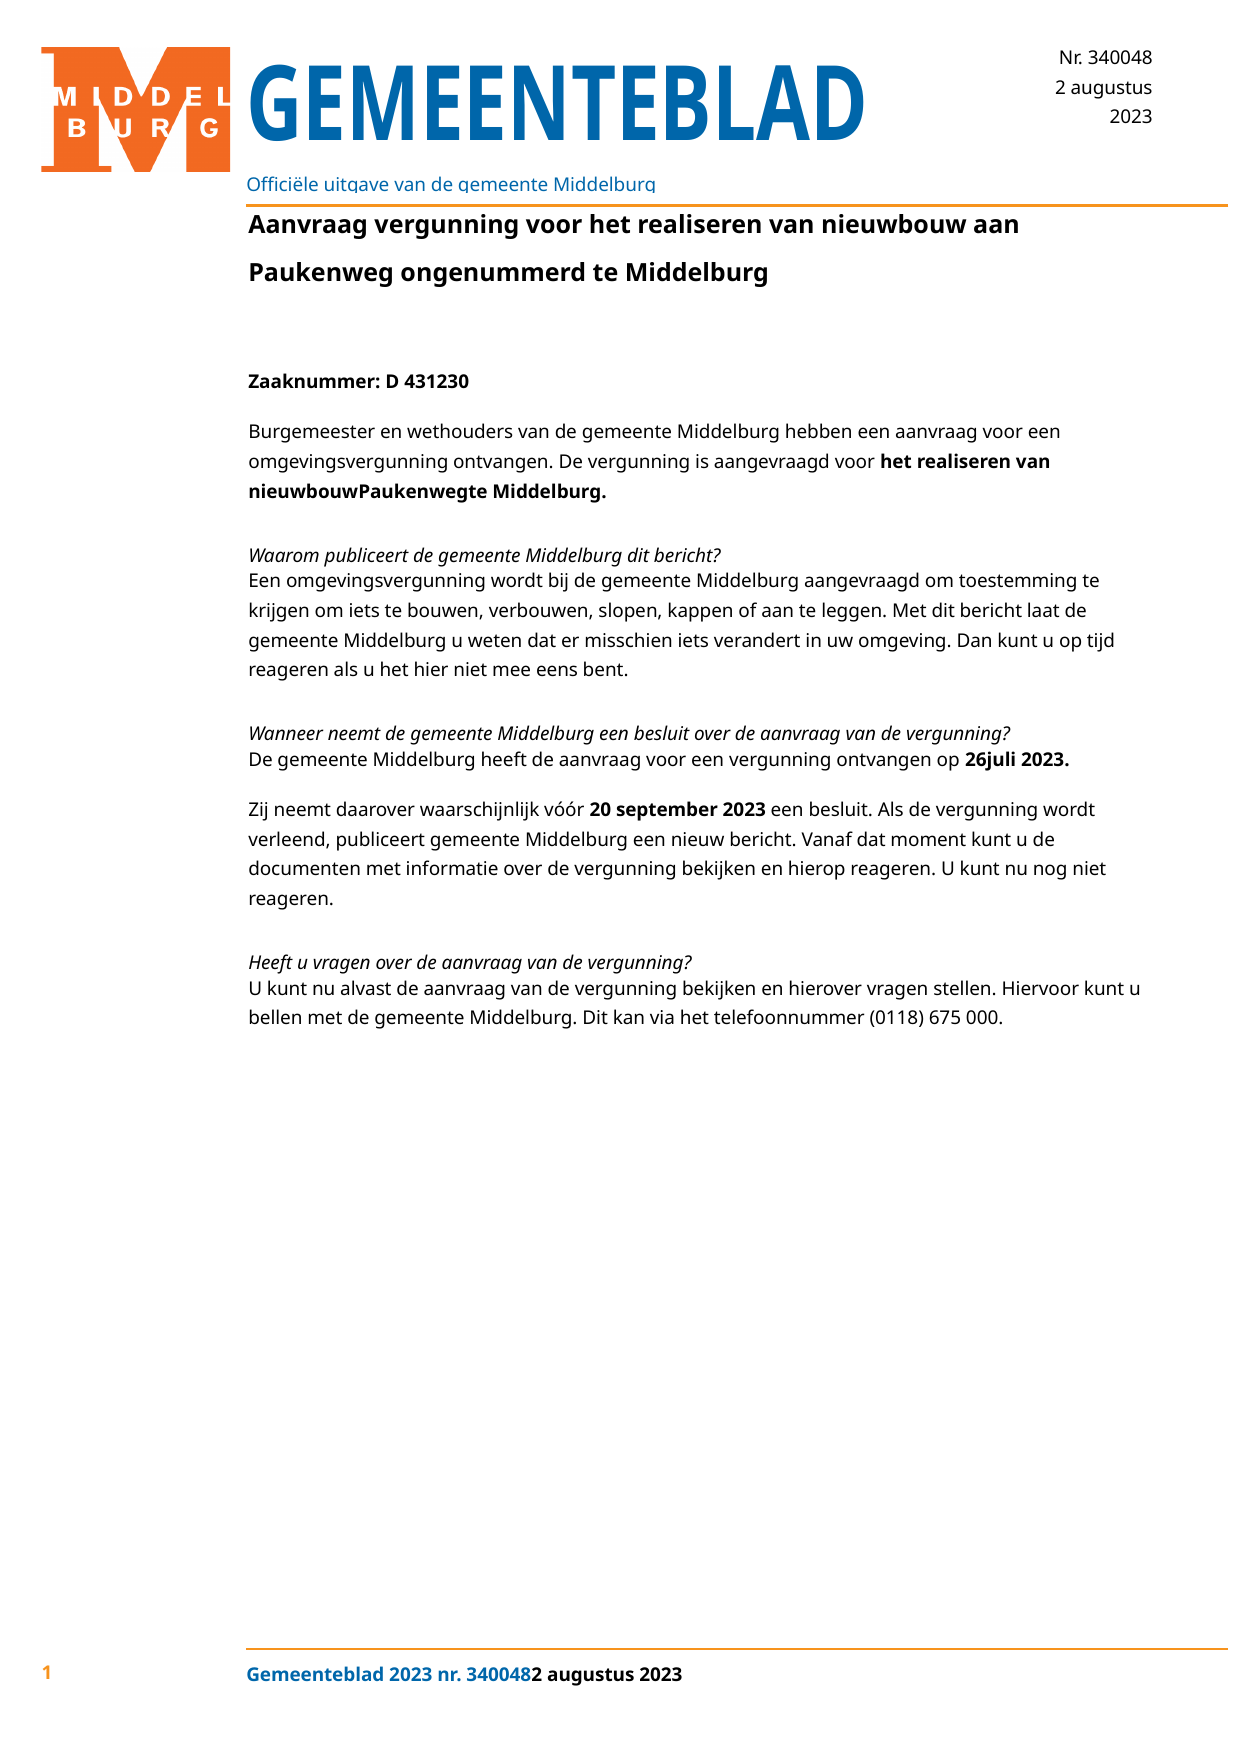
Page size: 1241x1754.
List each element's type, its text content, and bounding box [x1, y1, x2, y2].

text Zij neemt daarover waarschijnlijk vóór 20 september 2023 een besluit. Als de vergunning wordt verleend, publiceert gemeente Middelburg een nieuw bericht. Vanaf dat moment kunt u de documenten met informatie over de vergunning bekijken en hierop reageren. U kunt nu nog niet reageren. [248, 796, 1152, 911]
text Zaaknummer: D 431230 [248, 368, 1152, 394]
text Een omgevingsvergunning wordt bij de gemeente Middelburg aangevraagd om toestemming te krijgen om iets te bouwen, verbouwen, slopen, kappen of aan te leggen. Met dit bericht laat de gemeente Middelburg u weten dat er misschien iets verandert in uw omgeving. Dan kunt u op tijd reageren als u het hier niet mee eens bent. [248, 568, 1152, 682]
text Wanneer neemt de gemeente Middelburg een besluit over de aanvraag van de vergunning? [248, 720, 1152, 746]
text De gemeente Middelburg heeft de aanvraag voor een vergunning ontvangen op 26juli 2023. [248, 746, 1152, 772]
text U kunt nu alvast de aanvraag van de vergunning bekijken en hierover vragen stellen. Hiervoor kunt u bellen met de gemeente Middelburg. Dit kan via het telefoonnummer (0118) 675 000. [248, 975, 1152, 1030]
picture [41, 47, 231, 172]
text Burgemeester en wethouders van de gemeente Middelburg hebben een aanvraag voor een omgevingsvergunning ontvangen. De vergunning is aangevraagd voor het realiseren van nieuwbouwPaukenwegte Middelburg. [248, 419, 1152, 504]
text Waarom publiceert de gemeente Middelburg dit bericht? [248, 542, 1152, 568]
text Heeft u vragen over de aanvraag van de vergunning? [248, 949, 1152, 975]
text Aanvraag vergunning voor het realiseren van nieuwbouw aan Paukenweg ongenummerd te Middelburg [248, 207, 1152, 288]
